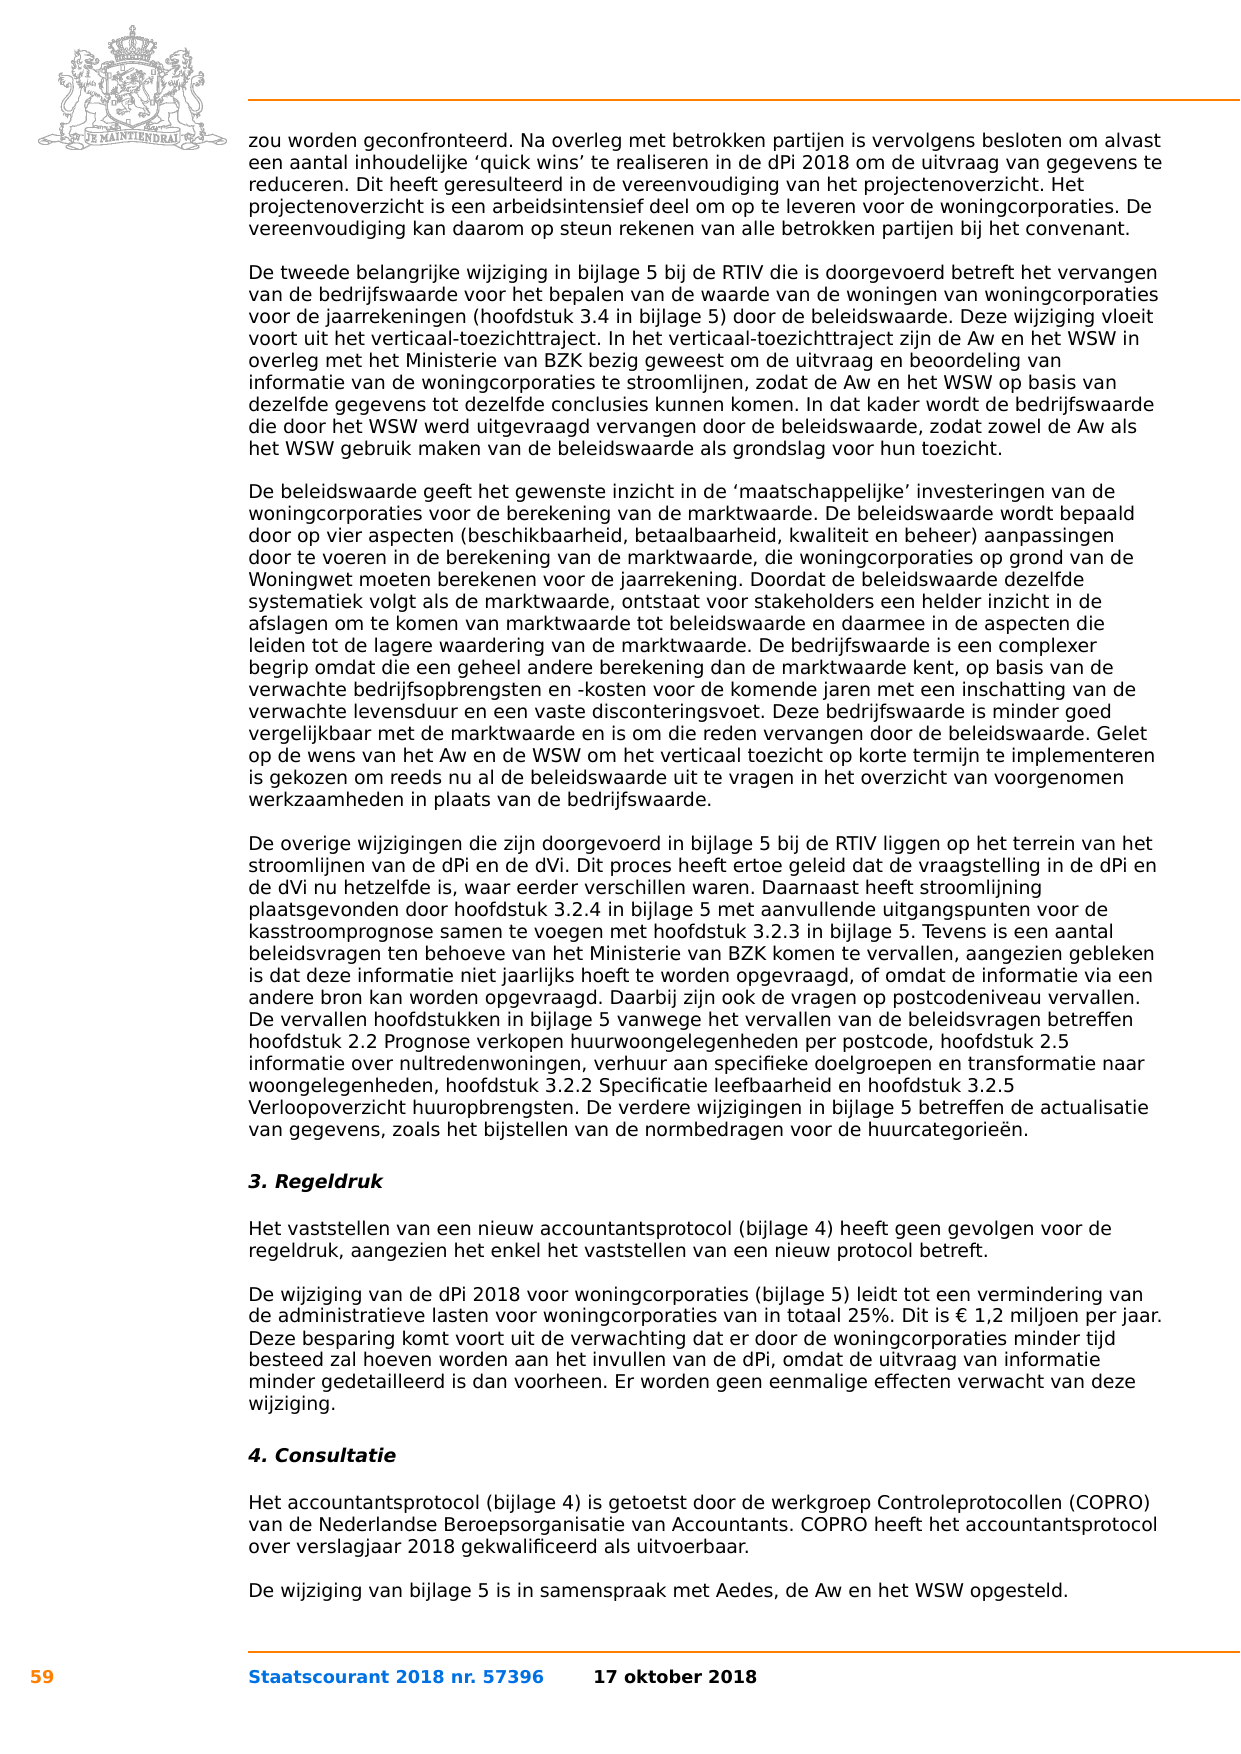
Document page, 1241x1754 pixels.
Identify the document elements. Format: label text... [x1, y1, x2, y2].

text De wijziging van bijlage 5 is in samenspraak met Aedes, de Aw en het WSW opgesteld. [248, 1580, 1163, 1602]
text De wijziging van de dPi 2018 voor woningcorporaties (bijlage 5) leidt tot een vermindering van de administratieve lasten voor woningcorporaties van in totaal 25%. Dit is € 1,2 miljoen per jaar. Deze besparing komt voort uit de verwachting dat er door de woningcorporaties minder tijd besteed zal hoeven worden aan het invullen van de dPi, omdat de uitvraag van informatie minder gedetailleerd is dan voorheen. Er worden geen eenmalige effecten verwacht van deze wijziging. [248, 1283, 1163, 1415]
picture [38, 25, 227, 150]
text Het vaststellen van een nieuw accountantsprotocol (bijlage 4) heeft geen gevolgen voor de regeldruk, aangezien het enkel het vaststellen van een nieuw protocol betreft. [248, 1218, 1163, 1262]
text De overige wijzigingen die zijn doorgevoerd in bijlage 5 bij de RTIV liggen op het terrein van het stroomlijnen van de dPi en de dVi. Dit proces heeft ertoe geleid dat de vraagstelling in de dPi en de dVi nu hetzelfde is, waar eerder verschillen waren. Daarnaast heeft stroomlijning plaatsgevonden door hoofdstuk 3.2.4 in bijlage 5 met aanvullende uitgangspunten voor de kasstroomprognose samen te voegen met hoofdstuk 3.2.3 in bijlage 5. Tevens is een aantal beleidsvragen ten behoeve van het Ministerie van BZK komen te vervallen, aangezien gebleken is dat deze informatie niet jaarlijks hoeft te worden opgevraagd, of omdat de informatie via een andere bron kan worden opgevraagd. Daarbij zijn ook de vragen op postcodeniveau vervallen. De vervallen hoofdstukken in bijlage 5 vanwege het vervallen van de beleidsvragen betreffen hoofdstuk 2.2 Prognose verkopen huurwoongelegenheden per postcode, hoofdstuk 2.5 informatie over nultredenwoningen, verhuur aan specifieke doelgroepen en transformatie naar woongelegenheden, hoofdstuk 3.2.2 Specificatie leefbaarheid en hoofdstuk 3.2.5 Verloopoverzicht huuropbrengsten. De verdere wijzigingen in bijlage 5 betreffen de actualisatie van gegevens, zoals het bijstellen van de normbedragen voor de huurcategorieën. [248, 833, 1163, 1141]
subtitle 3. Regeldruk [248, 1171, 1163, 1193]
text De beleidswaarde geeft het gewenste inzicht in de ‘maatschappelijke’ investeringen van de woningcorporaties voor de berekening van de marktwaarde. De beleidswaarde wordt bepaald door op vier aspecten (beschikbaarheid, betaalbaarheid, kwaliteit en beheer) aanpassingen door te voeren in de berekening van de marktwaarde, die woningcorporaties op grond van de Woningwet moeten berekenen voor de jaarrekening. Doordat de beleidswaarde dezelfde systematiek volgt als de marktwaarde, ontstaat voor stakeholders een helder inzicht in de afslagen om te komen van marktwaarde tot beleidswaarde en daarmee in de aspecten die leiden tot de lagere waardering van de marktwaarde. De bedrijfswaarde is een complexer begrip omdat die een geheel andere berekening dan de marktwaarde kent, op basis van de verwachte bedrijfsopbrengsten en -kosten voor de komende jaren met een inschatting van de verwachte levensduur en een vaste disconteringsvoet. Deze bedrijfswaarde is minder goed vergelijkbaar met de marktwaarde en is om die reden vervangen door de beleidswaarde. Gelet op de wens van het Aw en de WSW om het verticaal toezicht op korte termijn te implementeren is gekozen om reeds nu al de beleidswaarde uit te vragen in het overzicht van voorgenomen werkzaamheden in plaats van de bedrijfswaarde. [248, 481, 1163, 811]
text zou worden geconfronteerd. Na overleg met betrokken partijen is vervolgens besloten om alvast een aantal inhoudelijke ‘quick wins’ te realiseren in de dPi 2018 om de uitvraag van gegevens te reduceren. Dit heeft geresulteerd in de vereenvoudiging van het projectenoverzicht. Het projectenoverzicht is een arbeidsintensief deel om op te leveren voor de woningcorporaties. De vereenvoudiging kan daarom op steun rekenen van alle betrokken partijen bij het convenant. [248, 130, 1163, 240]
text Het accountantsprotocol (bijlage 4) is getoetst door de werkgroep Controleprotocollen (COPRO) van de Nederlandse Beroepsorganisatie van Accountants. COPRO heeft het accountantsprotocol over verslagjaar 2018 gekwalificeerd als uitvoerbaar. [248, 1492, 1163, 1558]
text De tweede belangrijke wijziging in bijlage 5 bij de RTIV die is doorgevoerd betreft het vervangen van de bedrijfswaarde voor het bepalen van de waarde van de woningen van woningcorporaties voor de jaarrekeningen (hoofdstuk 3.4 in bijlage 5) door de beleidswaarde. Deze wijziging vloeit voort uit het verticaal-toezichttraject. In het verticaal-toezichttraject zijn de Aw en het WSW in overleg met het Ministerie van BZK bezig geweest om de uitvraag en beoordeling van informatie van de woningcorporaties te stroomlijnen, zodat de Aw en het WSW op basis van dezelfde gegevens tot dezelfde conclusies kunnen komen. In dat kader wordt de bedrijfswaarde die door het WSW werd uitgevraagd vervangen door de beleidswaarde, zodat zowel de Aw als het WSW gebruik maken van de beleidswaarde als grondslag voor hun toezicht. [248, 262, 1163, 459]
subtitle 4. Consultatie [248, 1445, 1163, 1467]
